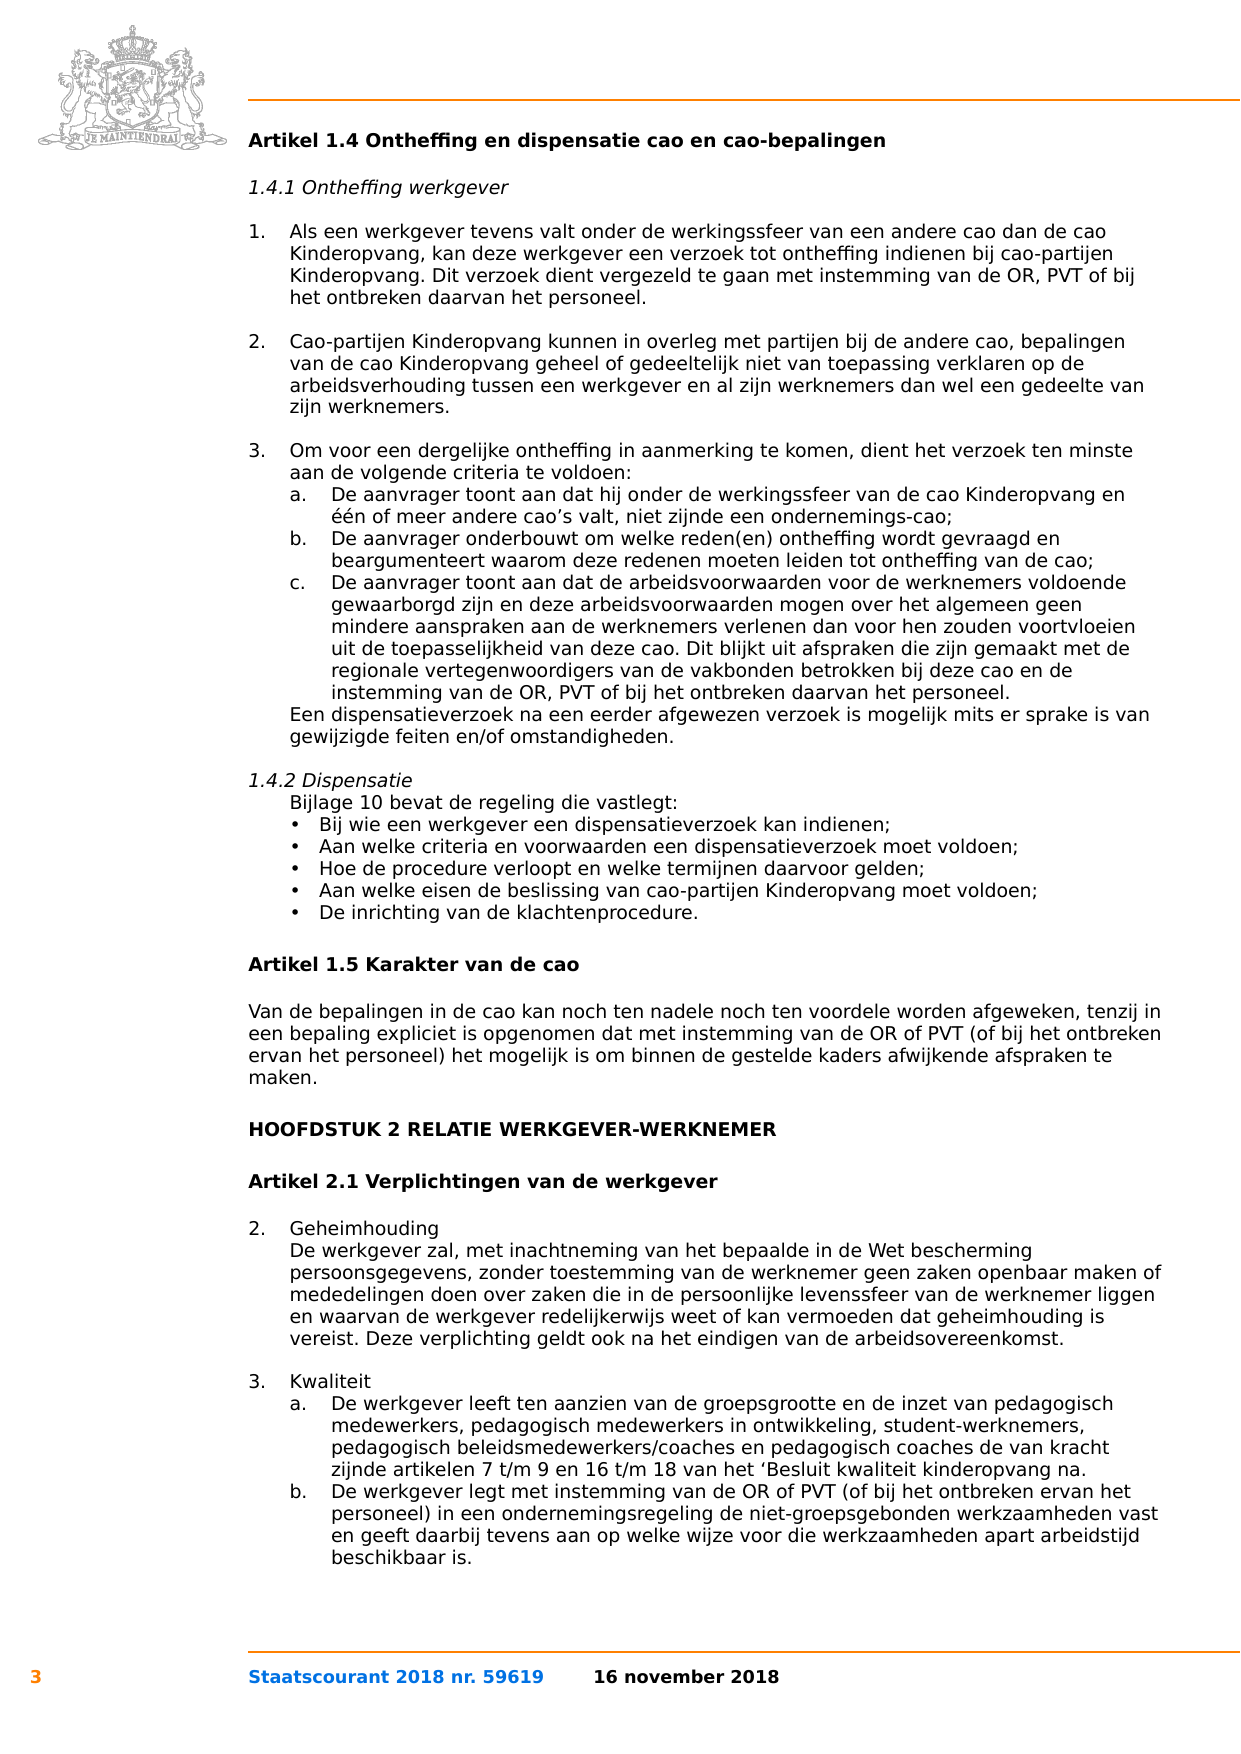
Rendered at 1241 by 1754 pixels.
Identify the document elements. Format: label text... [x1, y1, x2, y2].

subtitle HOOFDSTUK 2 RELATIE WERKGEVER-WERKNEMER [248, 1119, 1163, 1141]
text De werkgever zal, met inachtneming van het bepaalde in de Wet bescherming persoonsgegevens, zonder toestemming van de werknemer geen zaken openbaar maken of mededelingen doen over zaken die in de persoonlijke levenssfeer van de werknemer liggen en waarvan de werkgever redelijkerwijs weet of kan vermoeden dat geheimhouding is vereist. Deze verplichting geldt ook na het eindigen van de arbeidsovereenkomst. [289, 1239, 1163, 1349]
text b. De werkgever legt met instemming van de OR of PVT (of bij het ontbreken ervan het personeel) in een ondernemingsregeling de niet-groepsgebonden werkzaamheden vast en geeft daarbij tevens aan op welke wijze voor die werkzaamheden apart arbeidstijd beschikbaar is. [289, 1481, 1163, 1569]
text Bijlage 10 bevat de regeling die vastlegt: [289, 792, 1163, 814]
text 2. Cao-partijen Kinderopvang kunnen in overleg met partijen bij de andere cao, bepalingen van de cao Kinderopvang geheel of gedeeltelijk niet van toepassing verklaren op de arbeidsverhouding tussen een werkgever en al zijn werknemers dan wel een gedeelte van zijn werknemers. [248, 331, 1163, 418]
text 3. Om voor een dergelijke ontheffing in aanmerking te komen, dient het verzoek ten minste aan de volgende criteria te voldoen: [248, 440, 1163, 484]
text • Bij wie een werkgever een dispensatieverzoek kan indienen; [289, 814, 1163, 836]
text 3. Kwaliteit [248, 1371, 1163, 1393]
text Van de bepalingen in de cao kan noch ten nadele noch ten voordele worden afgeweken, tenzij in een bepaling expliciet is opgenomen dat met instemming van de OR of PVT (of bij het ontbreken ervan het personeel) het mogelijk is om binnen de gestelde kaders afwijkende afspraken te maken. [248, 1001, 1163, 1089]
subtitle Artikel 2.1 Verplichtingen van de werkgever [248, 1171, 1163, 1193]
text Een dispensatieverzoek na een eerder afgewezen verzoek is mogelijk mits er sprake is van gewijzigde feiten en/of omstandigheden. [289, 704, 1163, 748]
text • Aan welke criteria en voorwaarden een dispensatieverzoek moet voldoen; [289, 836, 1163, 858]
subtitle 1.4.2 Dispensatie [248, 770, 1163, 792]
text • Aan welke eisen de beslissing van cao-partijen Kinderopvang moet voldoen; [289, 880, 1163, 902]
text 2. Geheimhouding [248, 1218, 1163, 1239]
text 1. Als een werkgever tevens valt onder de werkingssfeer van een andere cao dan de cao Kinderopvang, kan deze werkgever een verzoek tot ontheffing indienen bij cao-partijen Kinderopvang. Dit verzoek dient vergezeld te gaan met instemming van de OR, PVT of bij het ontbreken daarvan het personeel. [248, 221, 1163, 309]
picture [38, 25, 227, 150]
text a. De werkgever leeft ten aanzien van de groepsgrootte en de inzet van pedagogisch medewerkers, pedagogisch medewerkers in ontwikkeling, student-werknemers, pedagogisch beleidsmedewerkers/coaches en pedagogisch coaches de van kracht zijnde artikelen 7 t/m 9 en 16 t/m 18 van het ‘Besluit kwaliteit kinderopvang na. [289, 1393, 1163, 1481]
text a. De aanvrager toont aan dat hij onder de werkingssfeer van de cao Kinderopvang en één of meer andere cao’s valt, niet zijnde een ondernemings-cao; [289, 484, 1163, 528]
text b. De aanvrager onderbouwt om welke reden(en) ontheffing wordt gevraagd en beargumenteert waarom deze redenen moeten leiden tot ontheffing van de cao; [289, 528, 1163, 572]
subtitle 1.4.1 Ontheffing werkgever [248, 177, 1163, 199]
subtitle Artikel 1.4 Ontheffing en dispensatie cao en cao-bepalingen [248, 130, 1163, 152]
text • De inrichting van de klachtenprocedure. [289, 902, 1163, 924]
text c. De aanvrager toont aan dat de arbeidsvoorwaarden voor de werknemers voldoende gewaarborgd zijn en deze arbeidsvoorwaarden mogen over het algemeen geen mindere aanspraken aan de werknemers verlenen dan voor hen zouden voortvloeien uit de toepasselijkheid van deze cao. Dit blijkt uit afspraken die zijn gemaakt met de regionale vertegenwoordigers van de vakbonden betrokken bij deze cao en de instemming van de OR, PVT of bij het ontbreken daarvan het personeel. [289, 572, 1163, 704]
text • Hoe de procedure verloopt en welke termijnen daarvoor gelden; [289, 858, 1163, 880]
subtitle Artikel 1.5 Karakter van de cao [248, 954, 1163, 976]
